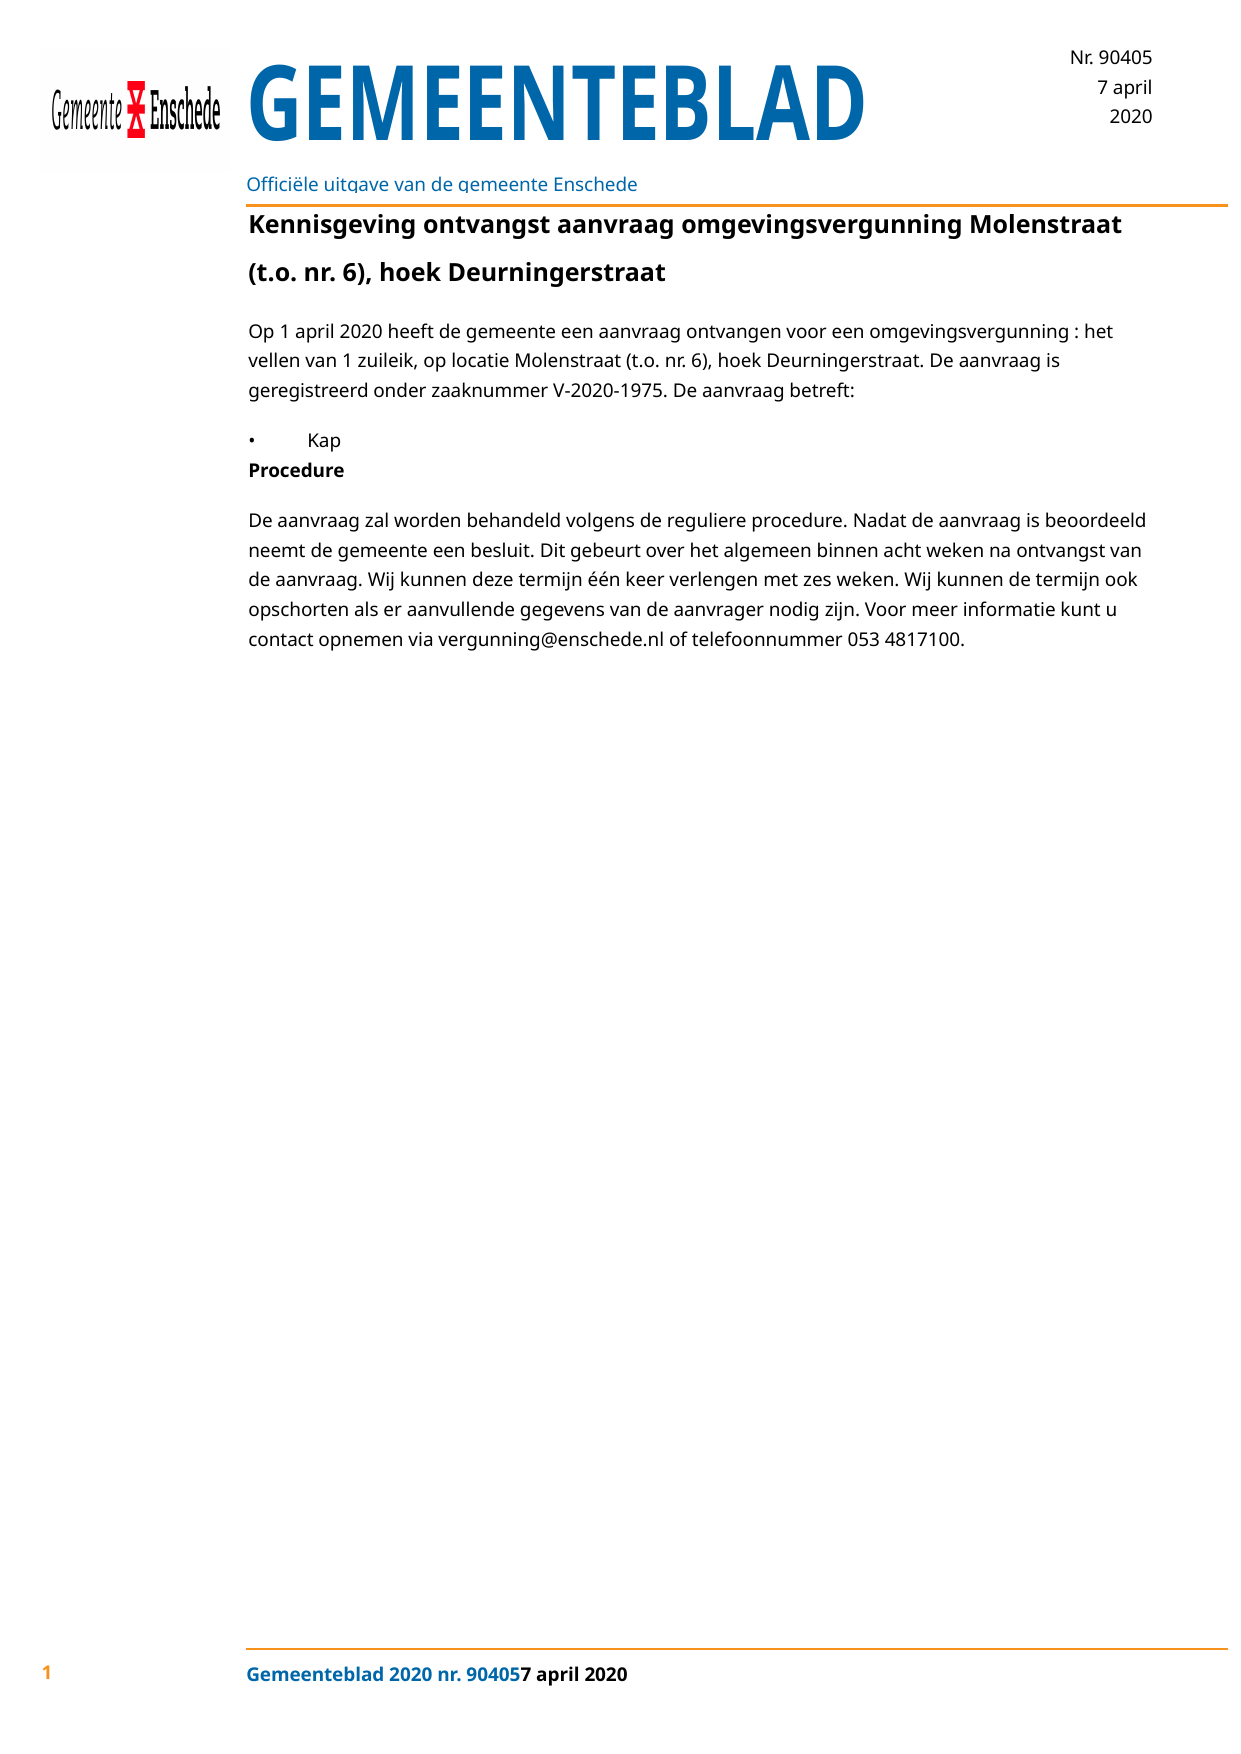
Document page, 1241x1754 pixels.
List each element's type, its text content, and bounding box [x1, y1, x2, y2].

text Procedure [248, 457, 1152, 483]
text De aanvraag zal worden behandeld volgens de reguliere procedure. Nadat de aanvraag is beoordeeld neemt de gemeente een besluit. Dit gebeurt over het algemeen binnen acht weken na ontvangst van de aanvraag. Wij kunnen deze termijn één keer verlengen met zes weken. Wij kunnen de termijn ook opschorten als er aanvullende gegevens van de aanvrager nodig zijn. Voor meer informatie kunt u contact opnemen via vergunning@enschede.nl of telefoonnummer 053 4817100. [248, 507, 1152, 652]
list Kap [248, 427, 1152, 453]
picture [41, 47, 231, 172]
text Kennisgeving ontvangst aanvraag omgevingsvergunning Molenstraat (t.o. nr. 6), hoek Deurningerstraat [248, 207, 1152, 288]
text Op 1 april 2020 heeft de gemeente een aanvraag ontvangen voor een omgevingsvergunning : het vellen van 1 zuileik, op locatie Molenstraat (t.o. nr. 6), hoek Deurningerstraat. De aanvraag is geregistreerd onder zaaknummer V-2020-1975. De aanvraag betreft: [248, 318, 1152, 403]
